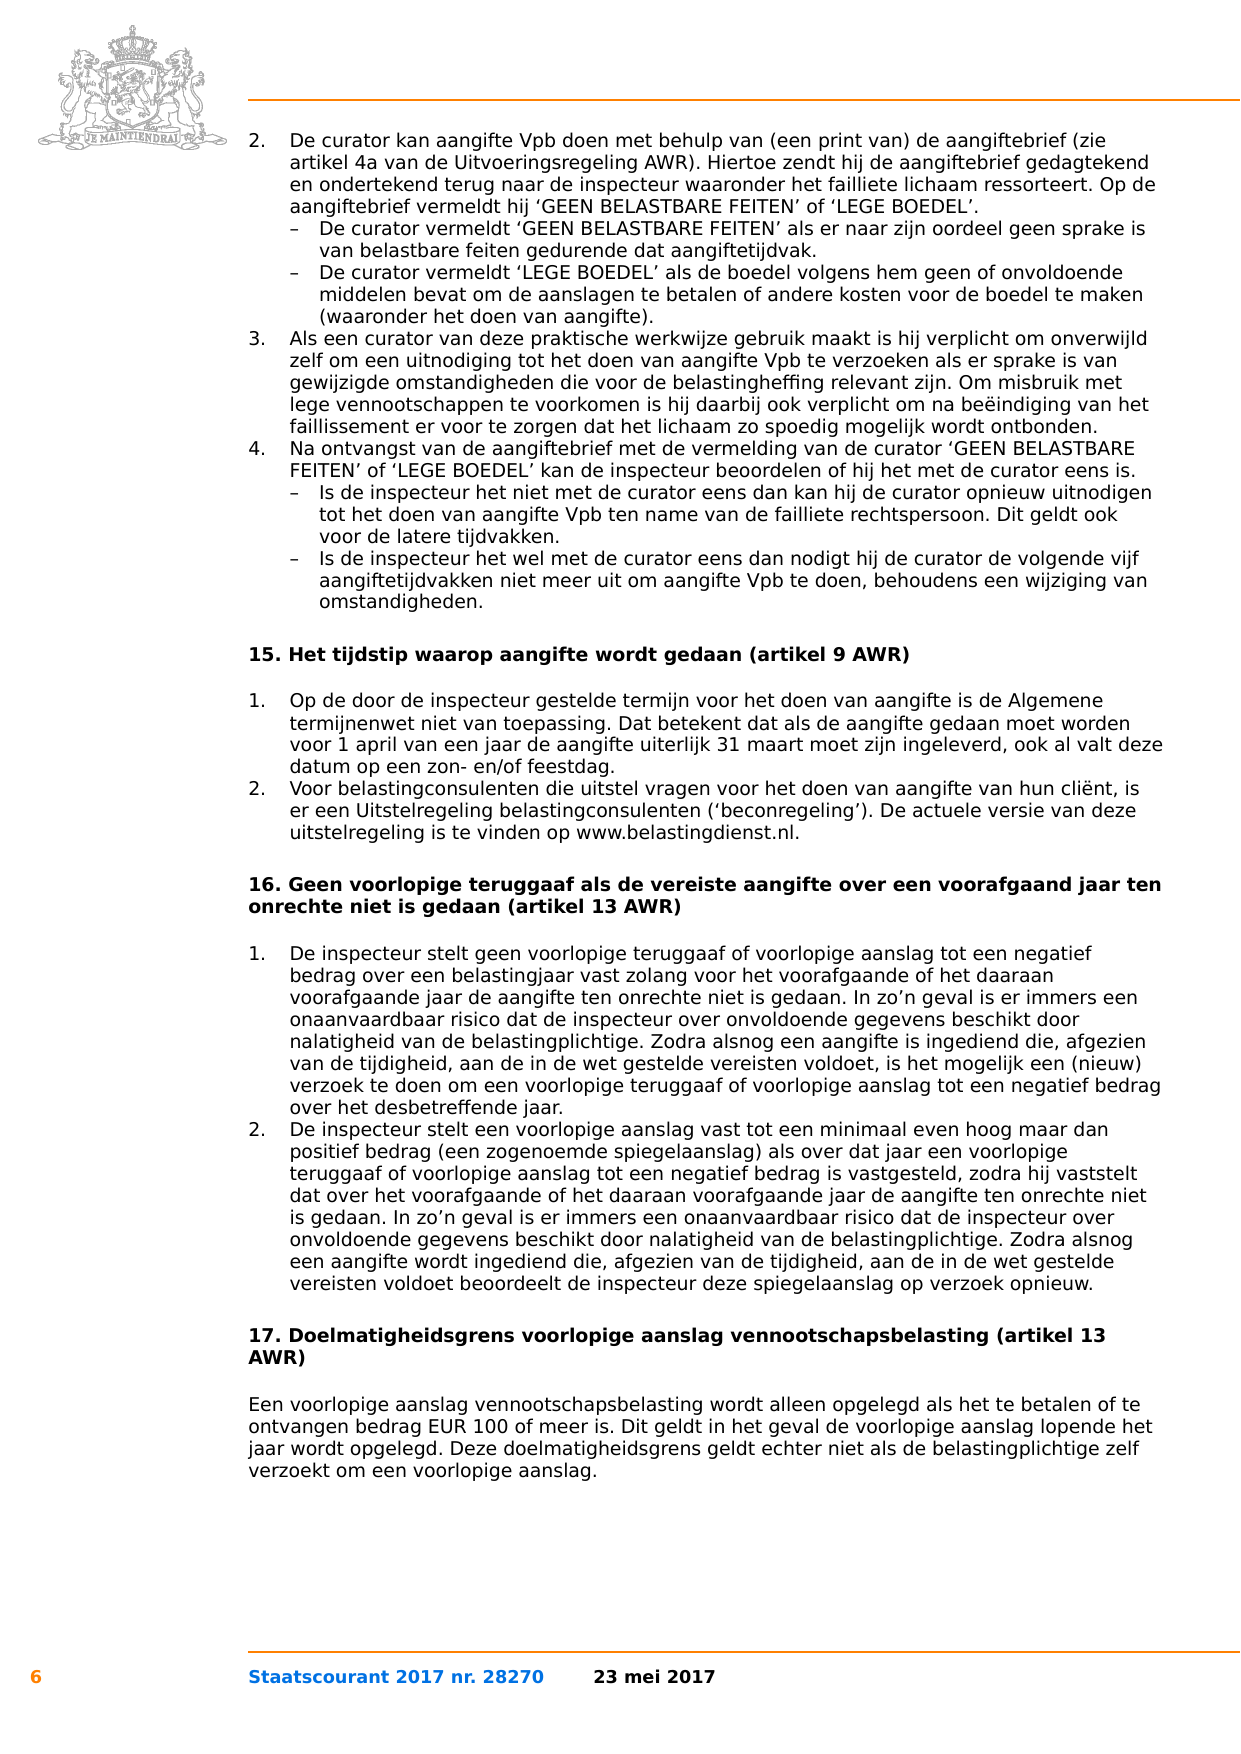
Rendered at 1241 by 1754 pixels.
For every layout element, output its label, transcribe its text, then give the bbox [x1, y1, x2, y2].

text – De curator vermeldt ‘GEEN BELASTBARE FEITEN’ als er naar zijn oordeel geen sprake is van belastbare feiten gedurende dat aangiftetijdvak. [289, 218, 1163, 262]
text 2. Voor belastingconsulenten die uitstel vragen voor het doen van aangifte van hun cliënt, is er een Uitstelregeling belastingconsulenten (‘beconregeling’). De actuele versie van deze uitstelregeling is te vinden op www.belastingdienst.nl. [248, 778, 1163, 844]
text 1. De inspecteur stelt geen voorlopige teruggaaf of voorlopige aanslag tot een negatief bedrag over een belastingjaar vast zolang voor het voorafgaande of het daaraan voorafgaande jaar de aangifte ten onrechte niet is gedaan. In zo’n geval is er immers een onaanvaardbaar risico dat de inspecteur over onvoldoende gegevens beschikt door nalatigheid van de belastingplichtige. Zodra alsnog een aangifte is ingediend die, afgezien van de tijdigheid, aan de in de wet gestelde vereisten voldoet, is het mogelijk een (nieuw) verzoek te doen om een voorlopige teruggaaf of voorlopige aanslag tot een negatief bedrag over het desbetreffende jaar. [248, 943, 1163, 1119]
text – De curator vermeldt ‘LEGE BOEDEL’ als de boedel volgens hem geen of onvoldoende middelen bevat om de aanslagen te betalen of andere kosten voor de boedel te maken (waaronder het doen van aangifte). [289, 262, 1163, 328]
text Een voorlopige aanslag vennootschapsbelasting wordt alleen opgelegd als het te betalen of te ontvangen bedrag EUR 100 of meer is. Dit geldt in het geval de voorlopige aanslag lopende het jaar wordt opgelegd. Deze doelmatigheidsgrens geldt echter niet als de belastingplichtige zelf verzoekt om een voorlopige aanslag. [248, 1394, 1163, 1482]
text 2. De inspecteur stelt een voorlopige aanslag vast tot een minimaal even hoog maar dan positief bedrag (een zogenoemde spiegelaanslag) als over dat jaar een voorlopige teruggaaf of voorlopige aanslag tot een negatief bedrag is vastgesteld, zodra hij vaststelt dat over het voorafgaande of het daaraan voorafgaande jaar de aangifte ten onrechte niet is gedaan. In zo’n geval is er immers een onaanvaardbaar risico dat de inspecteur over onvoldoende gegevens beschikt door nalatigheid van de belastingplichtige. Zodra alsnog een aangifte wordt ingediend die, afgezien van de tijdigheid, aan de in de wet gestelde vereisten voldoet beoordeelt de inspecteur deze spiegelaanslag op verzoek opnieuw. [248, 1119, 1163, 1295]
text – Is de inspecteur het wel met de curator eens dan nodigt hij de curator de volgende vijf aangiftetijdvakken niet meer uit om aangifte Vpb te doen, behoudens een wijziging van omstandigheden. [289, 547, 1163, 613]
text – Is de inspecteur het niet met de curator eens dan kan hij de curator opnieuw uitnodigen tot het doen van aangifte Vpb ten name van de failliete rechtspersoon. Dit geldt ook voor de latere tijdvakken. [289, 482, 1163, 547]
text 4. Na ontvangst van de aangiftebrief met de vermelding van de curator ‘GEEN BELASTBARE FEITEN’ of ‘LEGE BOEDEL’ kan de inspecteur beoordelen of hij het met de curator eens is. [248, 438, 1163, 482]
subtitle 15. Het tijdstip waarop aangifte wordt gedaan (artikel 9 AWR) [248, 643, 1163, 665]
picture [38, 25, 227, 150]
text 2. De curator kan aangifte Vpb doen met behulp van (een print van) de aangiftebrief (zie artikel 4a van de Uitvoeringsregeling AWR). Hiertoe zendt hij de aangiftebrief gedagtekend en ondertekend terug naar de inspecteur waaronder het failliete lichaam ressorteert. Op de aangiftebrief vermeldt hij ‘GEEN BELASTBARE FEITEN’ of ‘LEGE BOEDEL’. [248, 130, 1163, 218]
text 3. Als een curator van deze praktische werkwijze gebruik maakt is hij verplicht om onverwijld zelf om een uitnodiging tot het doen van aangifte Vpb te verzoeken als er sprake is van gewijzigde omstandigheden die voor de belastingheffing relevant zijn. Om misbruik met lege vennootschappen te voorkomen is hij daarbij ook verplicht om na beëindiging van het faillissement er voor te zorgen dat het lichaam zo spoedig mogelijk wordt ontbonden. [248, 328, 1163, 438]
text 1. Op de door de inspecteur gestelde termijn voor het doen van aangifte is de Algemene termijnenwet niet van toepassing. Dat betekent dat als de aangifte gedaan moet worden voor 1 april van een jaar de aangifte uiterlijk 31 maart moet zijn ingeleverd, ook al valt deze datum op een zon- en/of feestdag. [248, 690, 1163, 778]
subtitle 17. Doelmatigheidsgrens voorlopige aanslag vennootschapsbelasting (artikel 13 AWR) [248, 1325, 1163, 1369]
subtitle 16. Geen voorlopige teruggaaf als de vereiste aangifte over een voorafgaand jaar ten onrechte niet is gedaan (artikel 13 AWR) [248, 874, 1163, 918]
